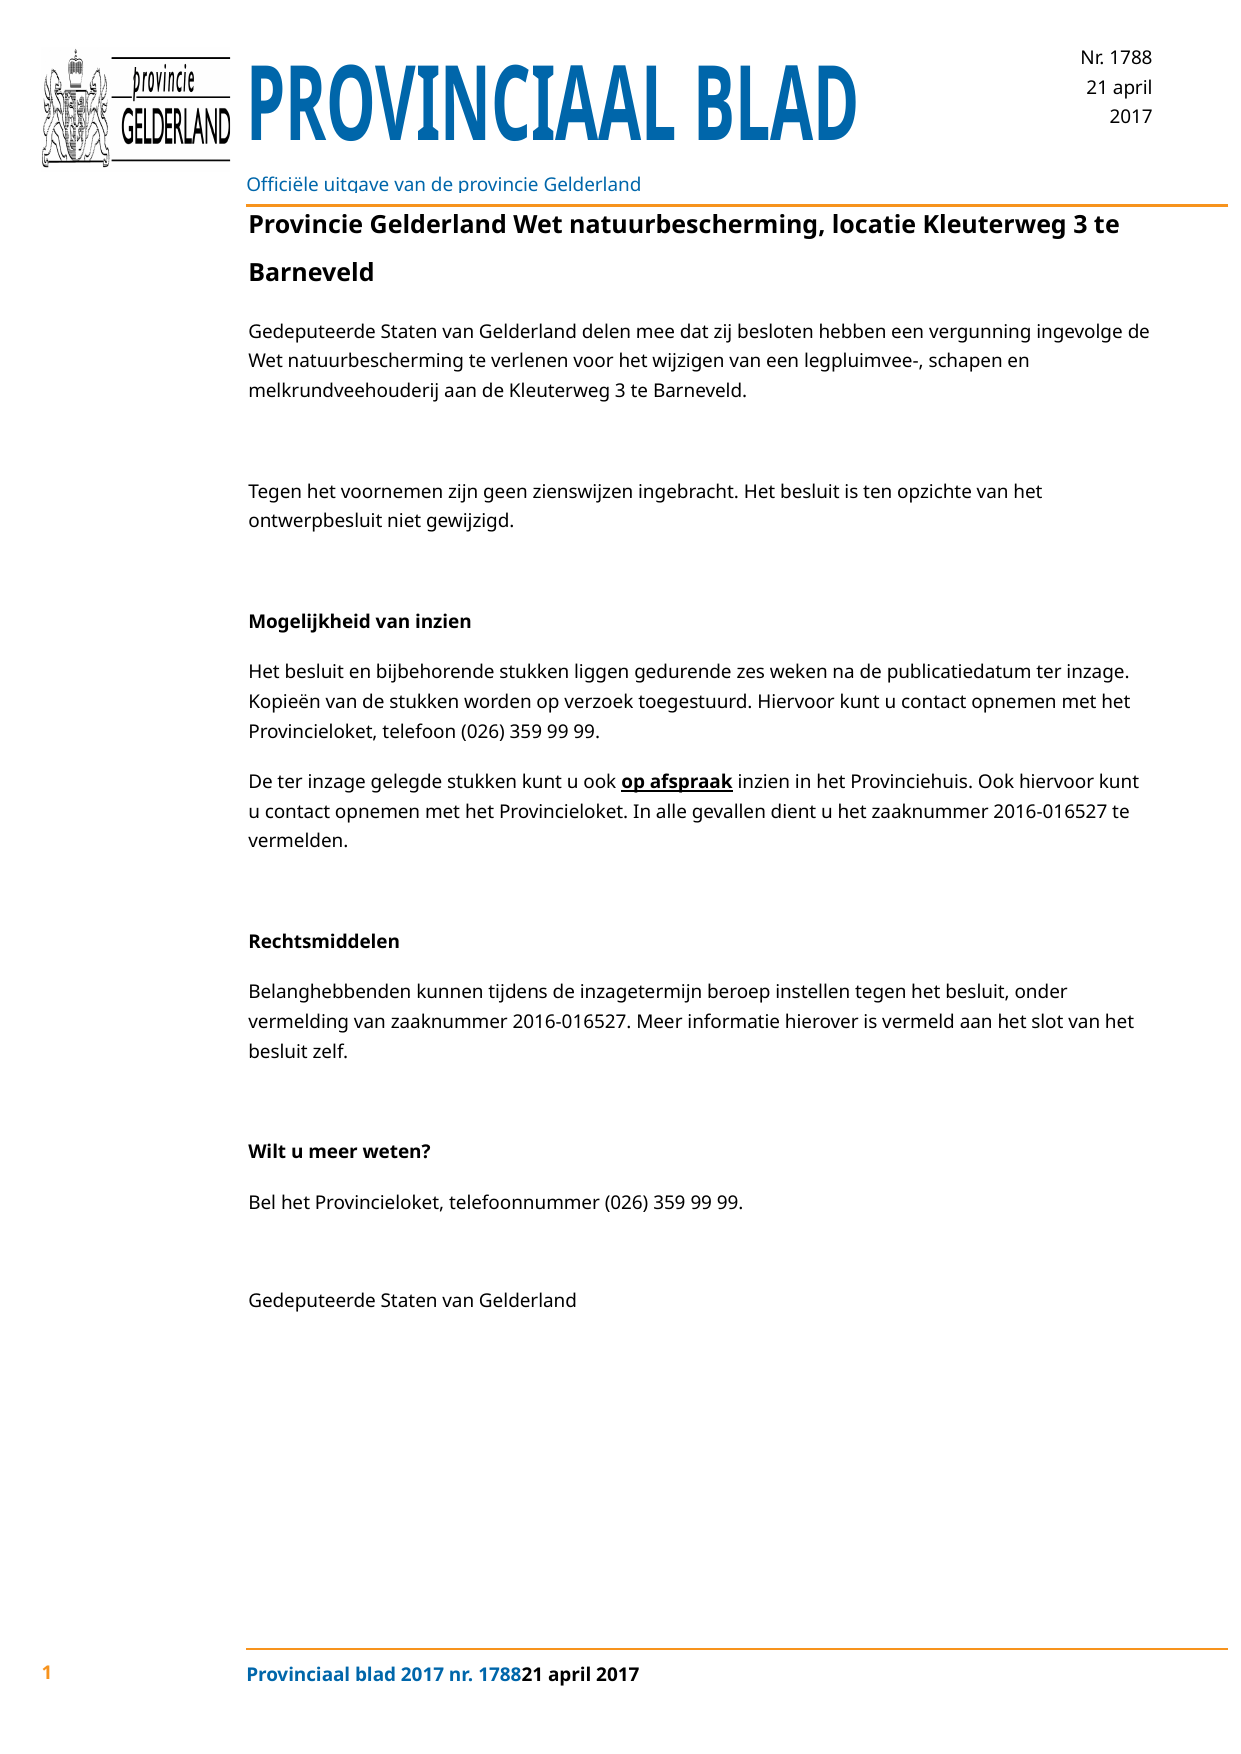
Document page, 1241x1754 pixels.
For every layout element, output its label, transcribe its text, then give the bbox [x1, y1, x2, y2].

text Tegen het voornemen zijn geen zienswijzen ingebracht. Het besluit is ten opzichte van het ontwerpbesluit niet gewijzigd. [248, 478, 1152, 533]
picture [41, 47, 231, 172]
text Belanghebbenden kunnen tijdens de inzagetermijn beroep instellen tegen het besluit, onder vermelding van zaaknummer 2016-016527. Meer informatie hierover is vermeld aan het slot van het besluit zelf. [248, 979, 1152, 1064]
text Provincie Gelderland Wet natuurbescherming, locatie Kleuterweg 3 te Barneveld [248, 207, 1152, 288]
text Gedeputeerde Staten van Gelderland [248, 1287, 1152, 1313]
text Gedeputeerde Staten van Gelderland delen mee dat zij besloten hebben een vergunning ingevolge de Wet natuurbescherming te verlenen voor het wijzigen van een legpluimvee-, schapen en melkrundveehouderij aan de Kleuterweg 3 te Barneveld. [248, 318, 1152, 403]
text Wilt u meer weten? [248, 1139, 1152, 1164]
text Rechtsmiddelen [248, 928, 1152, 954]
text De ter inzage gelegde stukken kunt u ook op afspraak inzien in het Provinciehuis. Ook hiervoor kunt u contact opnemen met het Provincieloket. In alle gevallen dient u het zaaknummer 2016-016527 te vermelden. [248, 768, 1152, 853]
text Het besluit en bijbehorende stukken liggen gedurende zes weken na de publicatiedatum ter inzage. Kopieën van de stukken worden op verzoek toegestuurd. Hiervoor kunt u contact opnemen met het Provincieloket, telefoon (026) 359 99 99. [248, 659, 1152, 744]
text Mogelijkheid van inzien [248, 608, 1152, 634]
text Bel het Provincieloket, telefoonnummer (026) 359 99 99. [248, 1189, 1152, 1215]
